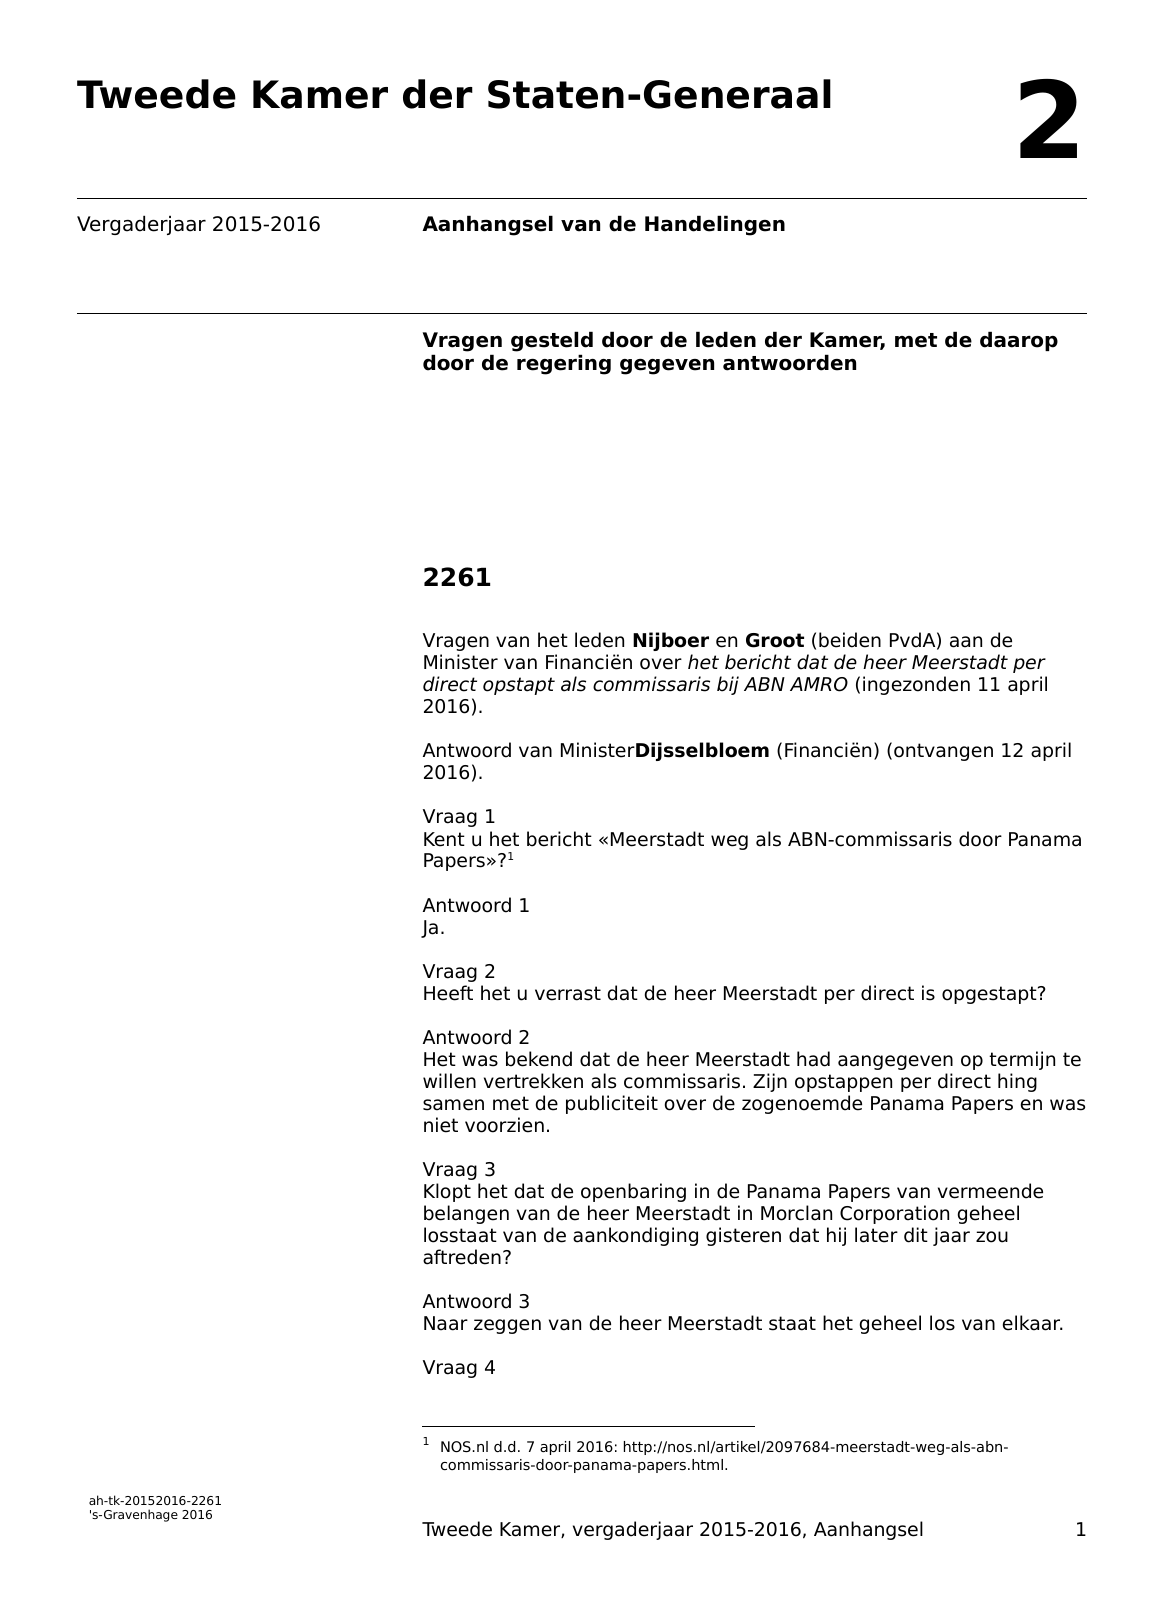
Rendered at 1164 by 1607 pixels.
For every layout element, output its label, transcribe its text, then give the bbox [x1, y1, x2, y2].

table_cell Aanhangsel van de Handelingen [422, 199, 1087, 313]
text Vraag 1 [422, 806, 1087, 828]
text Naar zeggen van de heer Meerstadt staat het geheel los van elkaar. [422, 1313, 1087, 1335]
text Klopt het dat de openbaring in de Panama Papers van vermeende belangen van de heer Meerstadt in Morclan Corporation geheel losstaat van de aankondiging gisteren dat hij later dit jaar zou aftreden? [422, 1181, 1087, 1269]
text Het was bekend dat de heer Meerstadt had aangegeven op termijn te willen vertrekken als commissaris. Zijn opstappen per direct hing samen met de publiciteit over de zogenoemde Panama Papers en was niet voorzien. [422, 1049, 1087, 1137]
text Kent u het bericht «Meerstadt weg als ABN-commissaris door Panama Papers»? [422, 828, 1087, 872]
text Vragen van het leden Nijboer en Groot (beiden PvdA) aan de Minister van Financiën over het bericht dat de heer Meerstadt per direct opstapt als commissaris bij ABN AMRO (ingezonden 11 april 2016). [422, 630, 1087, 718]
text 's-Gravenhage 2016 [88, 1508, 323, 1522]
text ah-tk-20152016-2261 [88, 1494, 323, 1508]
text Vraag 3 [422, 1159, 1087, 1181]
table_cell [77, 314, 422, 375]
text Antwoord 1 [422, 894, 1087, 917]
table_header 2 [886, 59, 1087, 198]
text Antwoord van MinisterDijsselbloem (Financiën) (ontvangen 12 april 2016). [422, 740, 1087, 784]
table_cell Vragen gesteld door de leden der Kamer, met de daarop door de regering gegeven antwoorden [422, 314, 1087, 375]
table_cell Vergaderjaar 2015-2016 [77, 199, 422, 313]
text Vraag 2 [422, 961, 1087, 983]
text Vraag 4 [422, 1357, 1087, 1379]
text Antwoord 2 [422, 1027, 1087, 1049]
text Antwoord 3 [422, 1291, 1087, 1313]
table_header Tweede Kamer der Staten-Generaal [77, 59, 886, 198]
text NOS.nl d.d. 7 april 2016: http://nos.nl/artikel/2097684-meerstadt-weg-als-abn-commissaris-door-panama-papers.html. [422, 1435, 1087, 1474]
text Ja. [422, 917, 1087, 938]
text 2261 [422, 563, 1087, 592]
text Heeft het u verrast dat de heer Meerstadt per direct is opgestapt? [422, 983, 1087, 1005]
